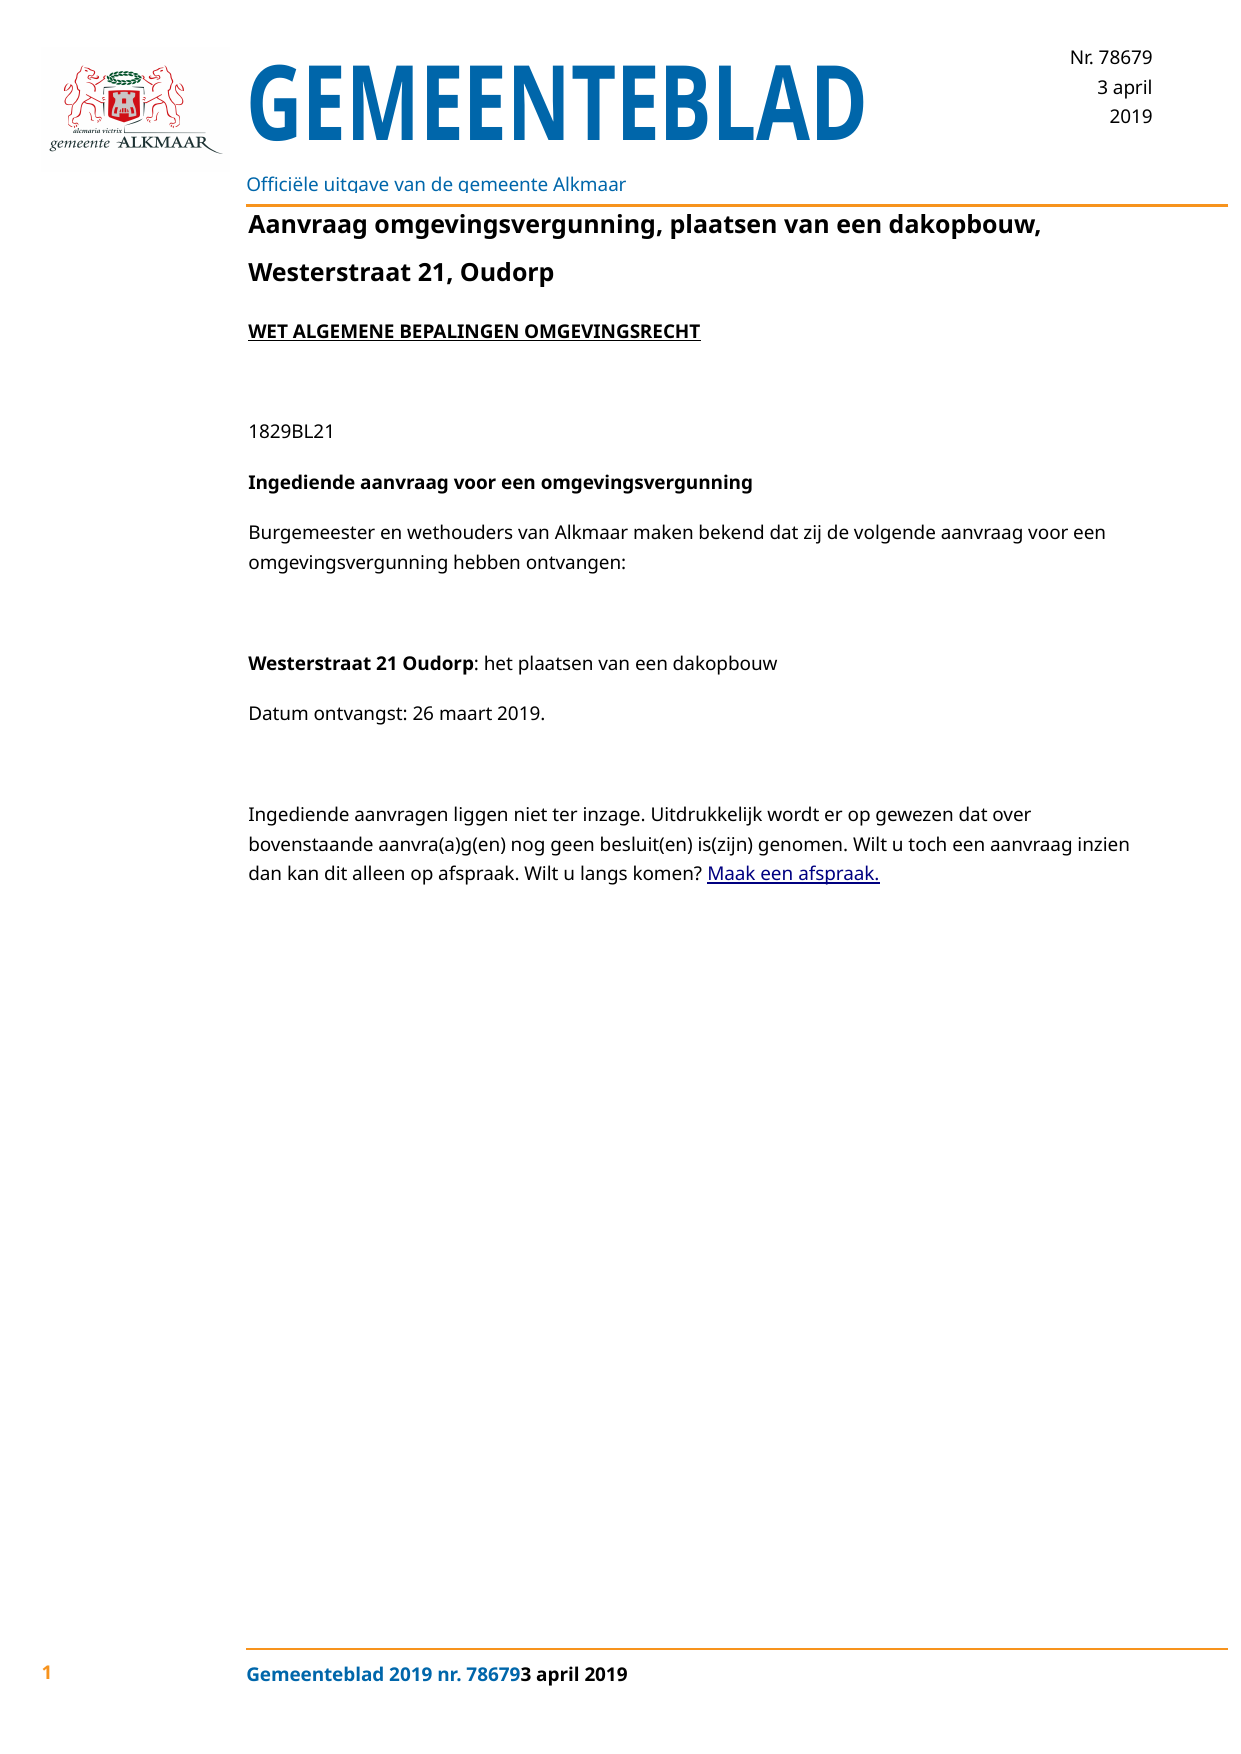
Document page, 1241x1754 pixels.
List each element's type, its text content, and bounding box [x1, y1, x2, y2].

text Burgemeester en wethouders van Alkmaar maken bekend dat zij de volgende aanvraag voor een omgevingsvergunning hebben ontvangen: [248, 519, 1152, 575]
text WET ALGEMENE BEPALINGEN OMGEVINGSRECHT [248, 318, 1152, 344]
picture [41, 47, 231, 172]
text Datum ontvangst: 26 maart 2019. [248, 700, 1152, 726]
text Westerstraat 21 Oudorp: het plaatsen van een dakopbouw [248, 650, 1152, 676]
text Ingediende aanvragen liggen niet ter inzage. Uitdrukkelijk wordt er op gewezen dat over bovenstaande aanvra(a)g(en) nog geen besluit(en) is(zijn) genomen. Wilt u toch een aanvraag inzien dan kan dit alleen op afspraak. Wilt u langs komen? Maak een afspraak. [248, 801, 1152, 886]
text 1829BL21 [248, 419, 1152, 444]
text Ingediende aanvraag voor een omgevingsvergunning [248, 469, 1152, 495]
text Aanvraag omgevingsvergunning, plaatsen van een dakopbouw, Westerstraat 21, Oudorp [248, 207, 1152, 288]
